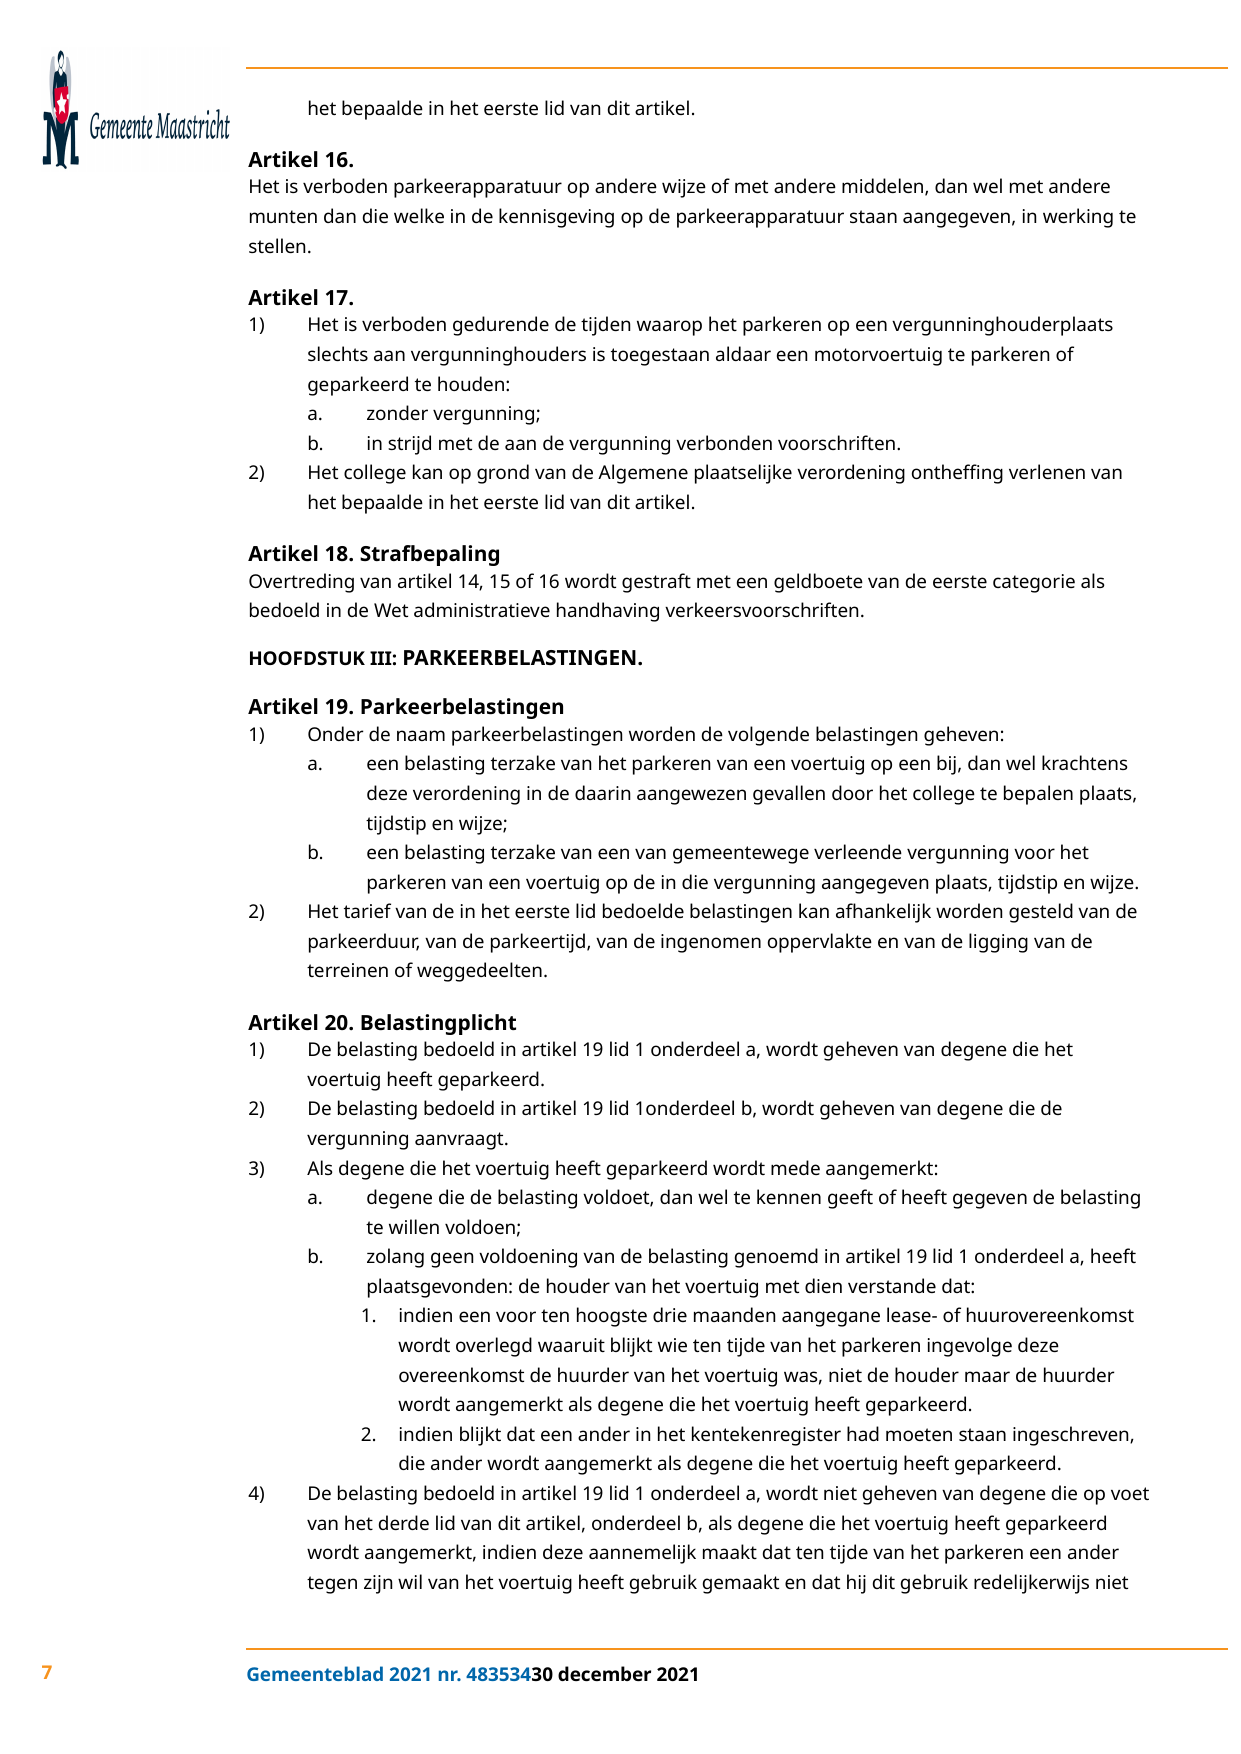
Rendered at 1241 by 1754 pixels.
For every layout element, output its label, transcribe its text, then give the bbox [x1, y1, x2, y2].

text HOOFDSTUK III: PARKEERBELASTINGEN. [248, 643, 1152, 672]
text Artikel 20. Belastingplicht [248, 1008, 1152, 1036]
list degene die de belasting voldoet, dan wel te kennen geeft of heeft gegeven de belasting te willen voldoen; [307, 1184, 1152, 1240]
text Overtreding van artikel 14, 15 of 16 wordt gestraft met een geldboete van de eerste categorie als bedoeld in de Wet administratieve handhaving verkeersvoorschriften. [248, 568, 1152, 623]
list Het college kan op grond van de Algemene plaatselijke verordening ontheffing verlenen van het bepaalde in het eerste lid van dit artikel. [248, 459, 1152, 515]
list Onder de naam parkeerbelastingen worden de volgende belastingen geheven: [248, 721, 1152, 747]
list Als degene die het voertuig heeft geparkeerd wordt mede aangemerkt: [248, 1155, 1152, 1181]
list het bepaalde in het eerste lid van dit artikel. [248, 95, 1152, 121]
list De belasting bedoeld in artikel 19 lid 1 onderdeel a, wordt niet geheven van degene die op voet van het derde lid van dit artikel, onderdeel b, als degene die het voertuig heeft geparkeerd wordt aangemerkt, indien deze aannemelijk maakt dat ten tijde van het parkeren een ander tegen zijn wil van het voertuig heeft gebruik gemaakt en dat hij dit gebruik redelijkerwijs niet [248, 1480, 1152, 1595]
text Artikel 16. [248, 145, 1152, 174]
list De belasting bedoeld in artikel 19 lid 1 onderdeel a, wordt geheven van degene die het voertuig heeft geparkeerd. [248, 1036, 1152, 1092]
text Artikel 19. Parkeerbelastingen [248, 692, 1152, 721]
list Het is verboden gedurende de tijden waarop het parkeren op een vergunninghouderplaats slechts aan vergunninghouders is toegestaan aldaar een motorvoertuig te parkeren of geparkeerd te houden: [248, 312, 1152, 397]
list een belasting terzake van het parkeren van een voertuig op een bij, dan wel krachtens deze verordening in de daarin aangewezen gevallen door het college te bepalen plaats, tijdstip en wijze; [307, 751, 1152, 835]
list in strijd met de aan de vergunning verbonden voorschriften. [307, 430, 1152, 456]
text Artikel 17. [248, 283, 1152, 312]
list indien blijkt dat een ander in het kentekenregister had moeten staan ingeschreven, die ander wordt aangemerkt als degene die het voertuig heeft geparkeerd. [361, 1421, 1152, 1476]
list Het tarief van de in het eerste lid bedoelde belastingen kan afhankelijk worden gesteld van de parkeerduur, van de parkeertijd, van de ingenomen oppervlakte en van de ligging van de terreinen of weggedeelten. [248, 898, 1152, 983]
text Artikel 18. Strafbepaling [248, 539, 1152, 568]
list zolang geen voldoening van de belasting genoemd in artikel 19 lid 1 onderdeel a, heeft plaatsgevonden: de houder van het voertuig met dien verstande dat: [307, 1243, 1152, 1299]
list indien een voor ten hoogste drie maanden aangegane lease- of huurovereenkomst wordt overlegd waaruit blijkt wie ten tijde van het parkeren ingevolge deze overeenkomst de huurder van het voertuig was, niet de houder maar de huurder wordt aangemerkt als degene die het voertuig heeft geparkeerd. [361, 1303, 1152, 1417]
text Het is verboden parkeerapparatuur op andere wijze of met andere middelen, dan wel met andere munten dan die welke in de kennisgeving op de parkeerapparatuur staan aangegeven, in werking te stellen. [248, 174, 1152, 258]
list zonder vergunning; [307, 400, 1152, 426]
list De belasting bedoeld in artikel 19 lid 1onderdeel b, wordt geheven van degene die de vergunning aanvraagt. [248, 1096, 1152, 1151]
list een belasting terzake van een van gemeentewege verleende vergunning voor het parkeren van een voertuig op de in die vergunning aangegeven plaats, tijdstip en wijze. [307, 839, 1152, 894]
picture [41, 47, 231, 172]
